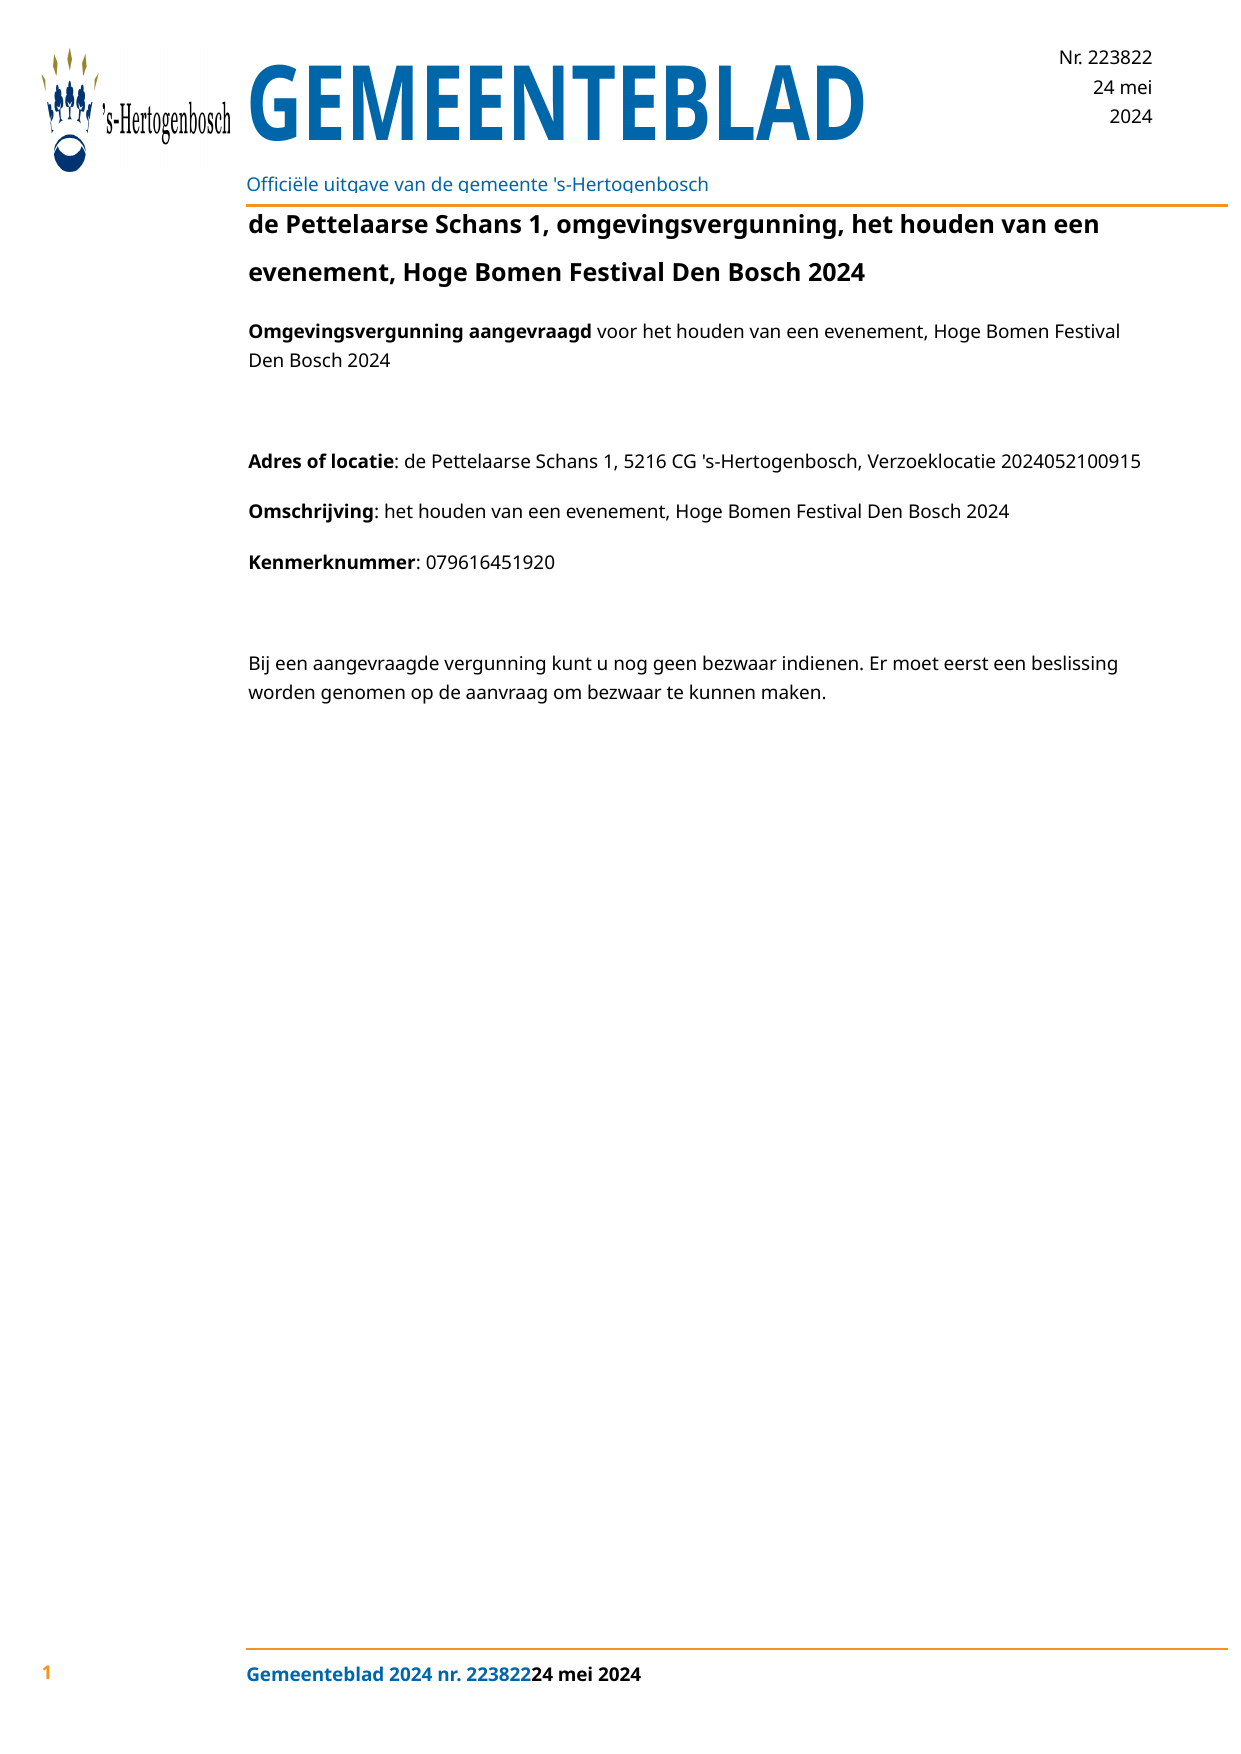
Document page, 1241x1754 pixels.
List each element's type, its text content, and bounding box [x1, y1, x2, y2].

picture [41, 47, 231, 172]
text Omschrijving: het houden van een evenement, Hoge Bomen Festival Den Bosch 2024 [248, 499, 1152, 524]
text Omgevingsvergunning aangevraagd voor het houden van een evenement, Hoge Bomen Festival Den Bosch 2024 [248, 318, 1152, 373]
text Bij een aangevraagde vergunning kunt u nog geen bezwaar indienen. Er moet eerst een beslissing worden genomen op de aanvraag om bezwaar te kunnen maken. [248, 650, 1152, 705]
text Kenmerknummer: 079616451920 [248, 549, 1152, 575]
text de Pettelaarse Schans 1, omgevingsvergunning, het houden van een evenement, Hoge Bomen Festival Den Bosch 2024 [248, 207, 1152, 288]
text Adres of locatie: de Pettelaarse Schans 1, 5216 CG 's-Hertogenbosch, Verzoeklocatie 2024052100915 [248, 448, 1152, 474]
